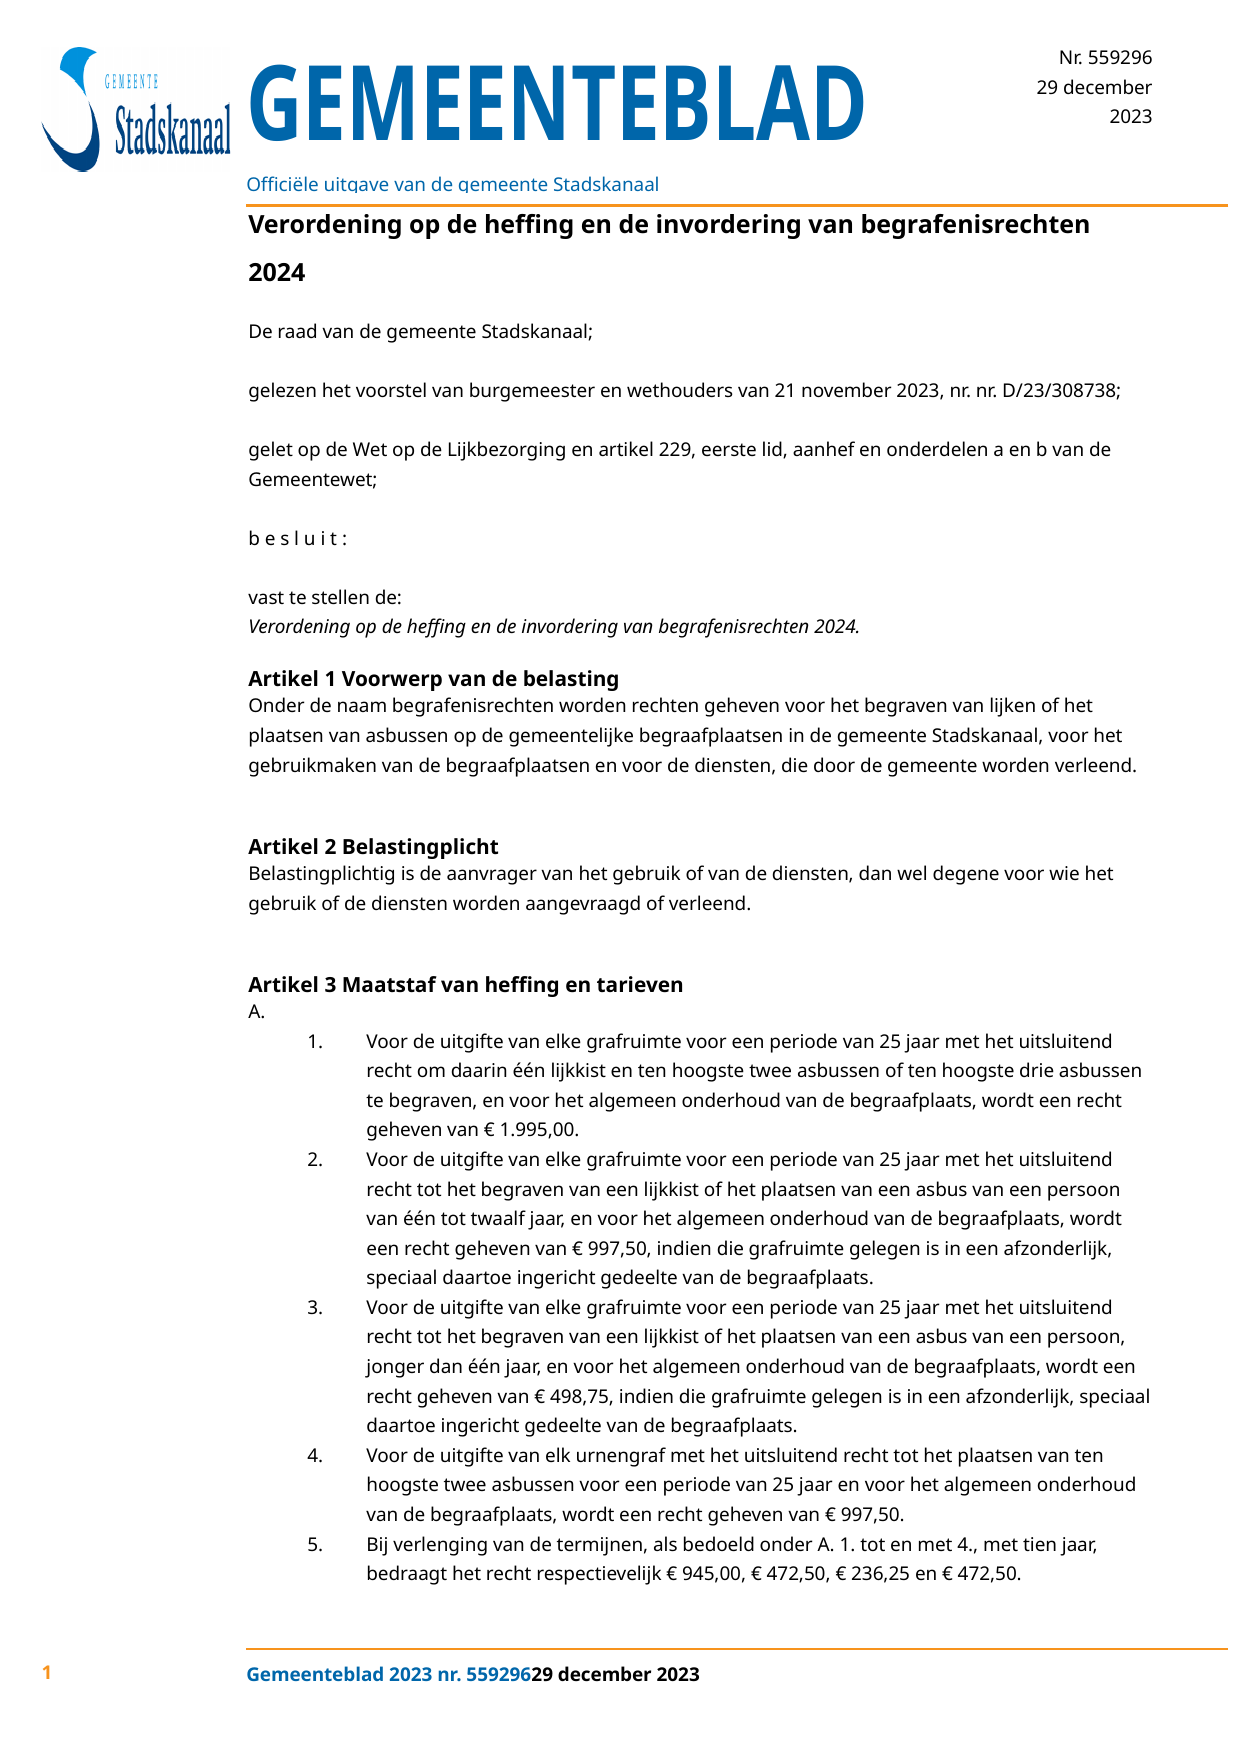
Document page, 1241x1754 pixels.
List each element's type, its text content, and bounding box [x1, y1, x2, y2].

text Belastingplichtig is de aanvrager van het gebruik of van de diensten, dan wel degene voor wie het gebruik of de diensten worden aangevraagd of verleend. [248, 860, 1152, 916]
text De raad van de gemeente Stadskanaal; [248, 318, 1152, 344]
list Bij verlenging van de termijnen, als bedoeld onder A. 1. tot en met 4., met tien jaar, bedraagt het recht respectievelijk € 945,00, € 472,50, € 236,25 en € 472,50. [307, 1531, 1152, 1586]
text vast te stellen de: [248, 584, 1152, 610]
text Verordening op de heffing en de invordering van begrafenisrechten 2024. [248, 614, 1152, 639]
text Onder de naam begrafenisrechten worden rechten geheven voor het begraven van lijken of het plaatsen van asbussen op de gemeentelijke begraafplaatsen in de gemeente Stadskanaal, voor het gebruikmaken van de begraafplaatsen en voor de diensten, die door de gemeente worden verleend. [248, 693, 1152, 777]
list Voor de uitgifte van elke grafruimte voor een periode van 25 jaar met het uitsluitend recht om daarin één lijkkist en ten hoogste twee asbussen of ten hoogste drie asbussen te begraven, en voor het algemeen onderhoud van de begraafplaats, wordt een recht geheven van € 1.995,00. [307, 1028, 1152, 1142]
text b e s l u i t : [248, 525, 1152, 551]
text Artikel 2 Belastingplicht [248, 832, 1152, 860]
text Artikel 1 Voorwerp van de belasting [248, 664, 1152, 693]
picture [41, 47, 231, 172]
list Voor de uitgifte van elke grafruimte voor een periode van 25 jaar met het uitsluitend recht tot het begraven van een lijkkist of het plaatsen van een asbus van een persoon, jonger dan één jaar, en voor het algemeen onderhoud van de begraafplaats, wordt een recht geheven van € 498,75, indien die grafruimte gelegen is in een afzonderlijk, speciaal daartoe ingericht gedeelte van de begraafplaats. [307, 1294, 1152, 1438]
text gelet op de Wet op de Lijkbezorging en artikel 229, eerste lid, aanhef en onderdelen a en b van de Gemeentewet; [248, 436, 1152, 492]
text Artikel 3 Maatstaf van heffing en tarieven [248, 970, 1152, 998]
list Voor de uitgifte van elke grafruimte voor een periode van 25 jaar met het uitsluitend recht tot het begraven van een lijkkist of het plaatsen van een asbus van een persoon van één tot twaalf jaar, en voor het algemeen onderhoud van de begraafplaats, wordt een recht geheven van € 997,50, indien die grafruimte gelegen is in een afzonderlijk, speciaal daartoe ingericht gedeelte van de begraafplaats. [307, 1146, 1152, 1290]
text Verordening op de heffing en de invordering van begrafenisrechten 2024 [248, 207, 1152, 288]
text gelezen het voorstel van burgemeester en wethouders van 21 november 2023, nr. nr. D/23/308738; [248, 377, 1152, 403]
list Voor de uitgifte van elk urnengraf met het uitsluitend recht tot het plaatsen van ten hoogste twee asbussen voor een periode van 25 jaar en voor het algemeen onderhoud van de begraafplaats, wordt een recht geheven van € 997,50. [307, 1442, 1152, 1527]
